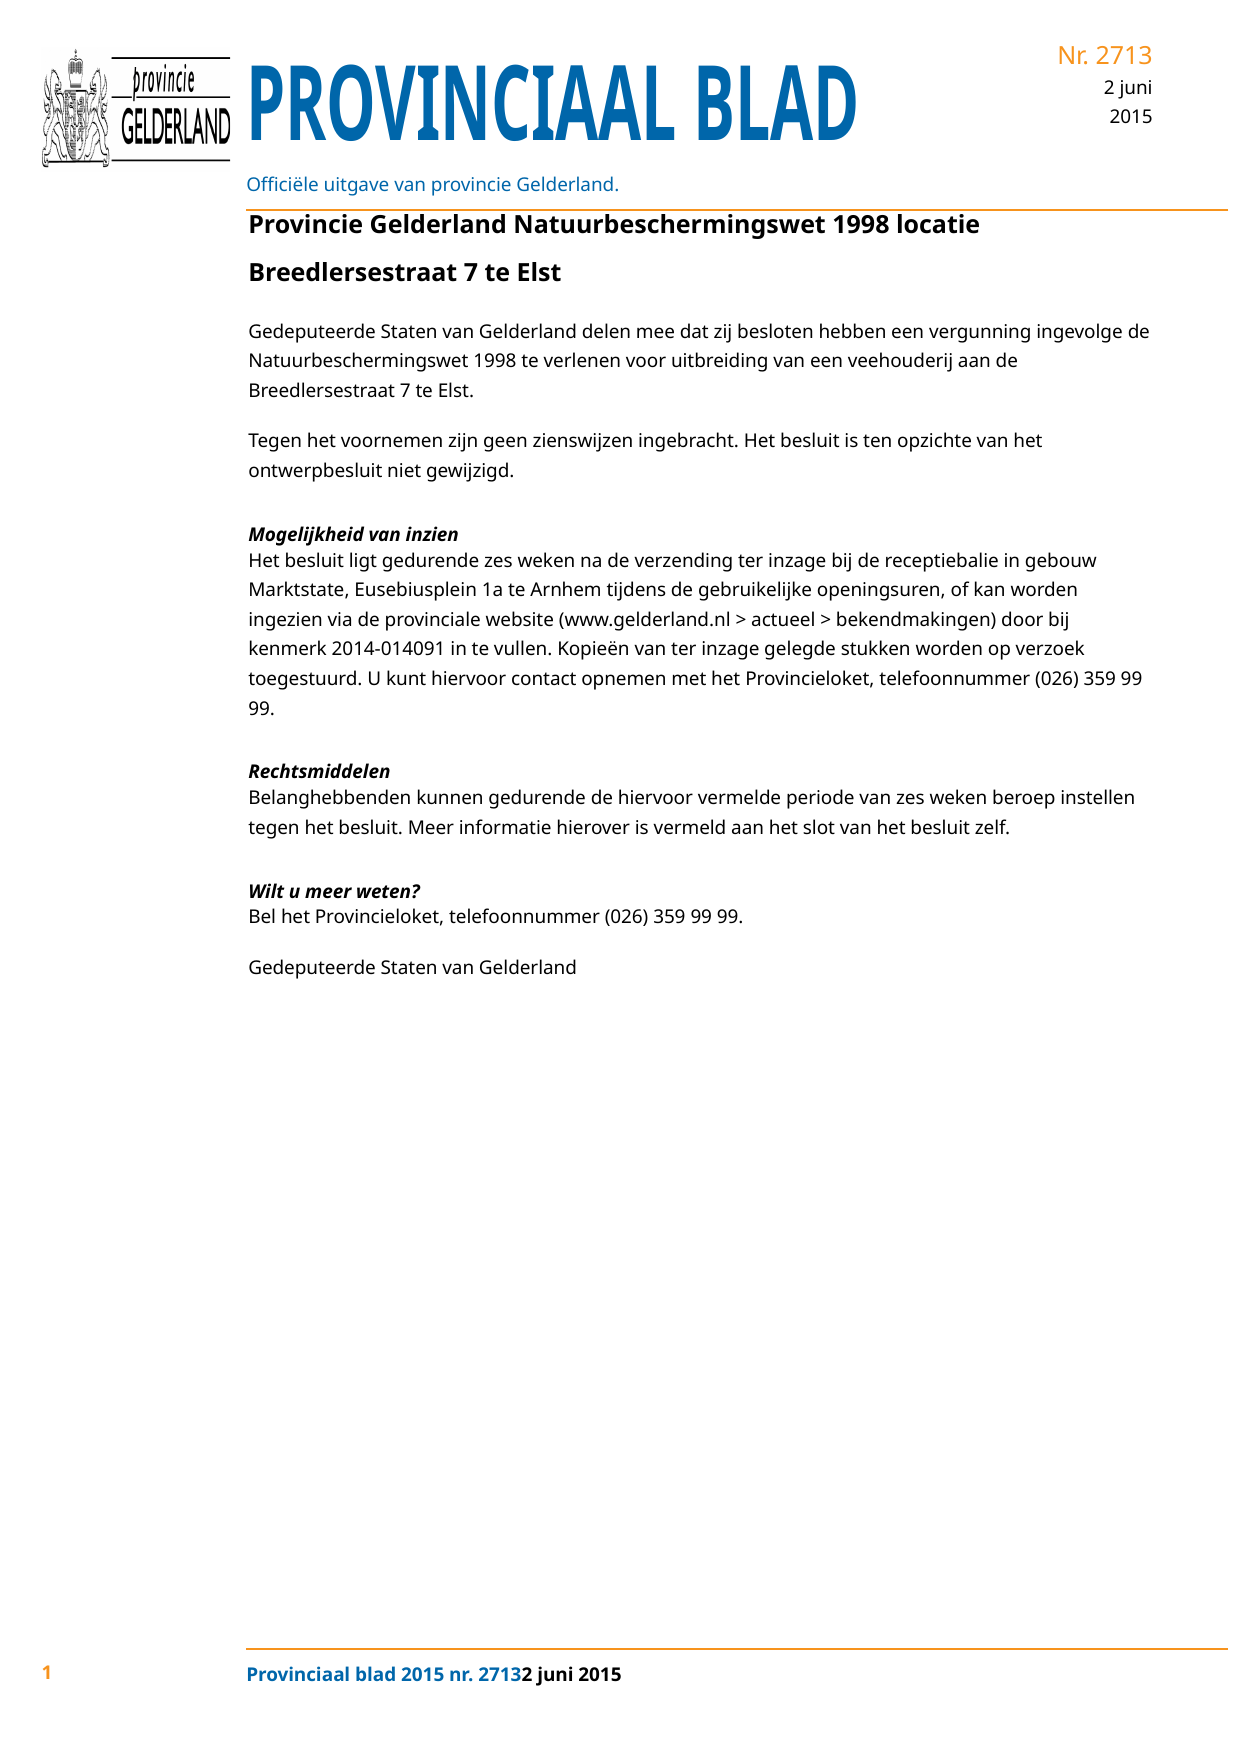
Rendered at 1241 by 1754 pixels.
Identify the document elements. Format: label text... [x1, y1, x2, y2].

text Mogelijkheid van inzien [248, 521, 1152, 547]
text Bel het Provincieloket, telefoonnummer (026) 359 99 99. [248, 904, 1152, 929]
text Provincie Gelderland Natuurbeschermingswet 1998 locatie Breedlersestraat 7 te Elst [248, 211, 1152, 288]
text Het besluit ligt gedurende zes weken na de verzending ter inzage bij de receptiebalie in gebouw Marktstate, Eusebiusplein 1a te Arnhem tijdens de gebruikelijke openingsuren, of kan worden ingezien via de provinciale website (www.gelderland.nl > actueel > bekendmakingen) door bij kenmerk 2014-014091 in te vullen. Kopieën van ter inzage gelegde stukken worden op verzoek toegestuurd. U kunt hiervoor contact opnemen met het Provincieloket, telefoonnummer (026) 359 99 99. [248, 547, 1152, 720]
text Gedeputeerde Staten van Gelderland [248, 954, 1152, 980]
text Belanghebbenden kunnen gedurende de hiervoor vermelde periode van zes weken beroep instellen tegen het besluit. Meer informatie hierover is vermeld aan het slot van het besluit zelf. [248, 784, 1152, 840]
text Wilt u meer weten? [248, 878, 1152, 904]
text Tegen het voornemen zijn geen zienswijzen ingebracht. Het besluit is ten opzichte van het ontwerpbesluit niet gewijzigd. [248, 427, 1152, 483]
text Rechtsmiddelen [248, 759, 1152, 784]
text Gedeputeerde Staten van Gelderland delen mee dat zij besloten hebben een vergunning ingevolge de Natuurbeschermingswet 1998 te verlenen voor uitbreiding van een veehouderij aan de Breedlersestraat 7 te Elst. [248, 318, 1152, 403]
picture [41, 47, 231, 172]
